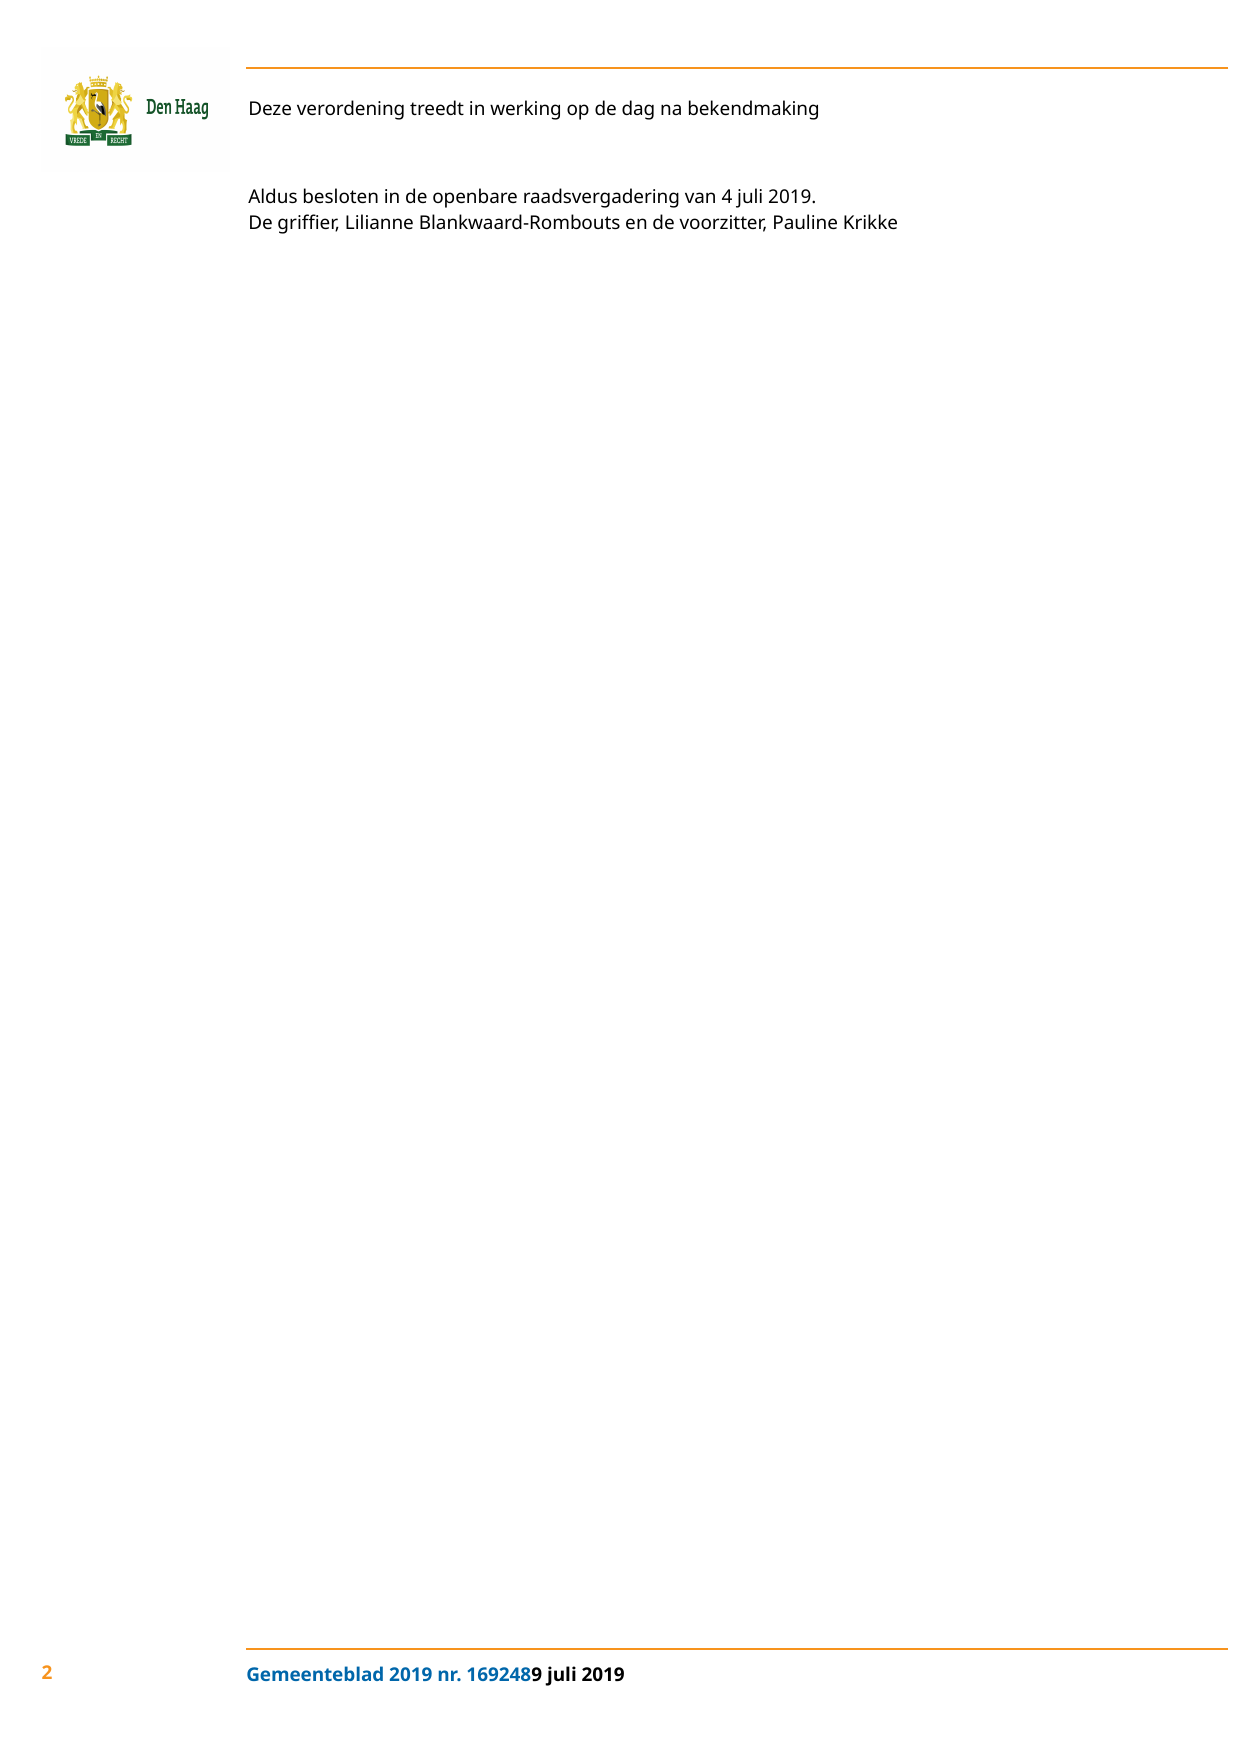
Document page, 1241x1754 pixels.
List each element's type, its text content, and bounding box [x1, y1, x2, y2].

picture [41, 47, 231, 172]
text Aldus besloten in de openbare raadsvergadering van 4 juli 2019. [248, 183, 1152, 209]
text De griffier, Lilianne Blankwaard-Rombouts en de voorzitter, Pauline Krikke [248, 209, 1152, 235]
text Deze verordening treedt in werking op de dag na bekendmaking [248, 95, 1152, 121]
